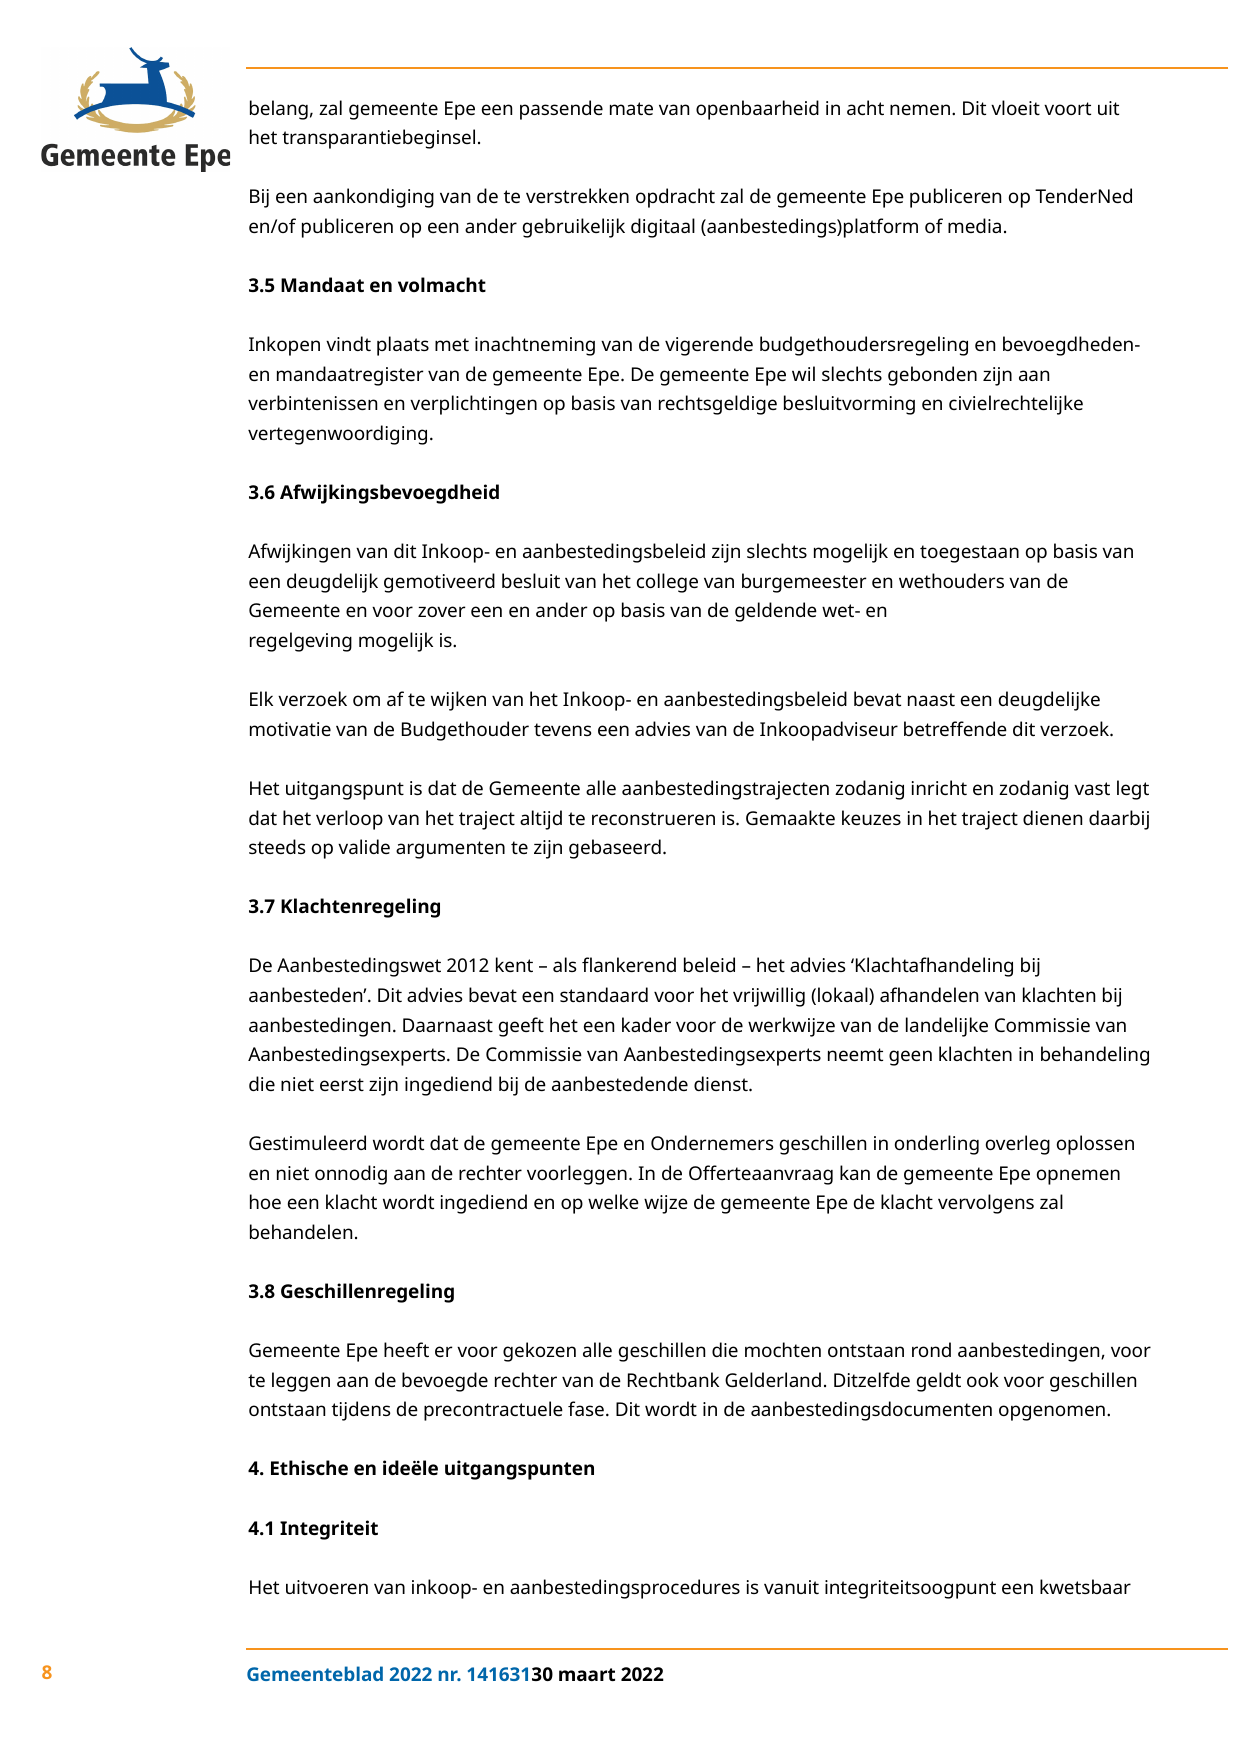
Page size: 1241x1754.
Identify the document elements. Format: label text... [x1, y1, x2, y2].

text 3.6 Afwijkingsbevoegdheid [248, 479, 1152, 505]
text 4. Ethische en ideële uitgangspunten [248, 1456, 1152, 1481]
text Afwijkingen van dit Inkoop- en aanbestedingsbeleid zijn slechts mogelijk en toegestaan op basis van een deugdelijk gemotiveerd besluit van het college van burgemeester en wethouders van de Gemeente en voor zover een en ander op basis van de geldende wet- en [248, 538, 1152, 623]
picture [41, 47, 231, 172]
text 3.5 Mandaat en volmacht [248, 272, 1152, 298]
text regelgeving mogelijk is. [248, 627, 1152, 653]
text 3.8 Geschillenregeling [248, 1278, 1152, 1304]
text 3.7 Klachtenregeling [248, 893, 1152, 919]
text Gestimuleerd wordt dat de gemeente Epe en Ondernemers geschillen in onderling overleg oplossen en niet onnodig aan de rechter voorleggen. In de Offerteaanvraag kan de gemeente Epe opnemen hoe een klacht wordt ingediend en op welke wijze de gemeente Epe de klacht vervolgens zal behandelen. [248, 1130, 1152, 1245]
text Het uitvoeren van inkoop- en aanbestedingsprocedures is vanuit integriteitsoogpunt een kwetsbaar [248, 1574, 1152, 1600]
text Gemeente Epe heeft er voor gekozen alle geschillen die mochten ontstaan rond aanbestedingen, voor te leggen aan de bevoegde rechter van de Rechtbank Gelderland. Ditzelfde geldt ook voor geschillen ontstaan tijdens de precontractuele fase. Dit wordt in de aanbestedingsdocumenten opgenomen. [248, 1337, 1152, 1422]
text Het uitgangspunt is dat de Gemeente alle aanbestedingstrajecten zodanig inricht en zodanig vast legt dat het verloop van het traject altijd te reconstrueren is. Gemaakte keuzes in het traject dienen daarbij steeds op valide argumenten te zijn gebaseerd. [248, 775, 1152, 860]
text belang, zal gemeente Epe een passende mate van openbaarheid in acht nemen. Dit vloeit voort uit het transparantiebeginsel. [248, 95, 1152, 150]
text Inkopen vindt plaats met inachtneming van de vigerende budgethoudersregeling en bevoegdheden- en mandaatregister van de gemeente Epe. De gemeente Epe wil slechts gebonden zijn aan verbintenissen en verplichtingen op basis van rechtsgeldige besluitvorming en civielrechtelijke vertegenwoordiging. [248, 331, 1152, 446]
text 4.1 Integriteit [248, 1515, 1152, 1541]
text Bij een aankondiging van de te verstrekken opdracht zal de gemeente Epe publiceren op TenderNed en/of publiceren op een ander gebruikelijk digitaal (aanbestedings)platform of media. [248, 183, 1152, 239]
text Elk verzoek om af te wijken van het Inkoop- en aanbestedingsbeleid bevat naast een deugdelijke motivatie van de Budgethouder tevens een advies van de Inkoopadviseur betreffende dit verzoek. [248, 686, 1152, 742]
text De Aanbestedingswet 2012 kent – als flankerend beleid – het advies ‘Klachtafhandeling bij aanbesteden’. Dit advies bevat een standaard voor het vrijwillig (lokaal) afhandelen van klachten bij aanbestedingen. Daarnaast geeft het een kader voor de werkwijze van de landelijke Commissie van Aanbestedingsexperts. De Commissie van Aanbestedingsexperts neemt geen klachten in behandeling die niet eerst zijn ingediend bij de aanbestedende dienst. [248, 953, 1152, 1097]
